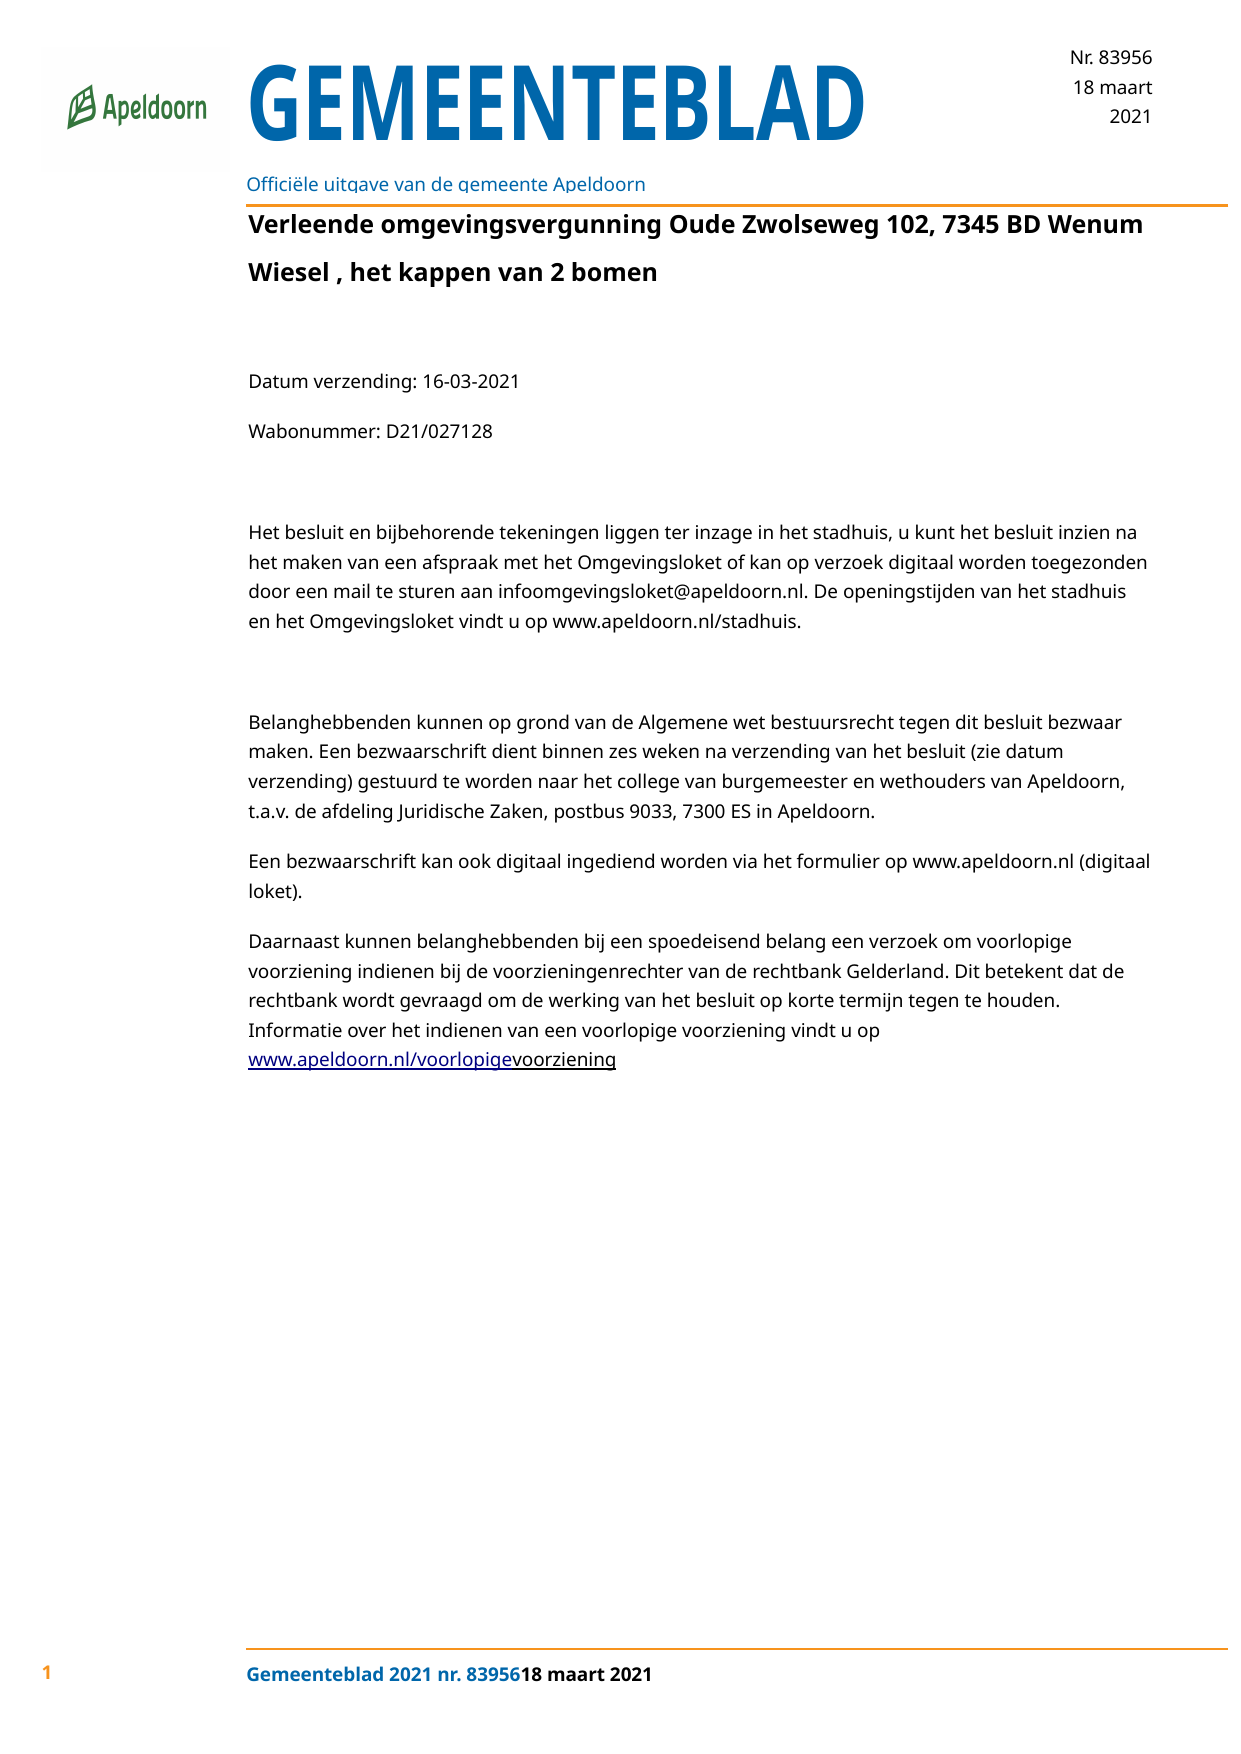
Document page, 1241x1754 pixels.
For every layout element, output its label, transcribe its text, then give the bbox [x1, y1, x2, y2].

text Belanghebbenden kunnen op grond van de Algemene wet bestuursrecht tegen dit besluit bezwaar maken. Een bezwaarschrift dient binnen zes weken na verzending van het besluit (zie datum verzending) gestuurd te worden naar het college van burgemeester en wethouders van Apeldoorn, t.a.v. de afdeling Juridische Zaken, postbus 9033, 7300 ES in Apeldoorn. [248, 709, 1152, 824]
picture [41, 47, 231, 172]
text Datum verzending: 16-03-2021 [248, 368, 1152, 394]
text Verleende omgevingsvergunning Oude Zwolseweg 102, 7345 BD Wenum Wiesel , het kappen van 2 bomen [248, 207, 1152, 288]
text Het besluit en bijbehorende tekeningen liggen ter inzage in het stadhuis, u kunt het besluit inzien na het maken van een afspraak met het Omgevingsloket of kan op verzoek digitaal worden toegezonden door een mail te sturen aan infoomgevingsloket@apeldoorn.nl. De openingstijden van het stadhuis en het Omgevingsloket vindt u op www.apeldoorn.nl/stadhuis. [248, 519, 1152, 634]
text Wabonummer: D21/027128 [248, 419, 1152, 444]
text Een bezwaarschrift kan ook digitaal ingediend worden via het formulier op www.apeldoorn.nl (digitaal loket). [248, 848, 1152, 904]
text Daarnaast kunnen belanghebbenden bij een spoedeisend belang een verzoek om voorlopige voorziening indienen bij de voorzieningenrechter van de rechtbank Gelderland. Dit betekent dat de rechtbank wordt gevraagd om de werking van het besluit op korte termijn tegen te houden. Informatie over het indienen van een voorlopige voorziening vindt u op www.apeldoorn.nl/voorlopigevoorziening [248, 928, 1152, 1072]
